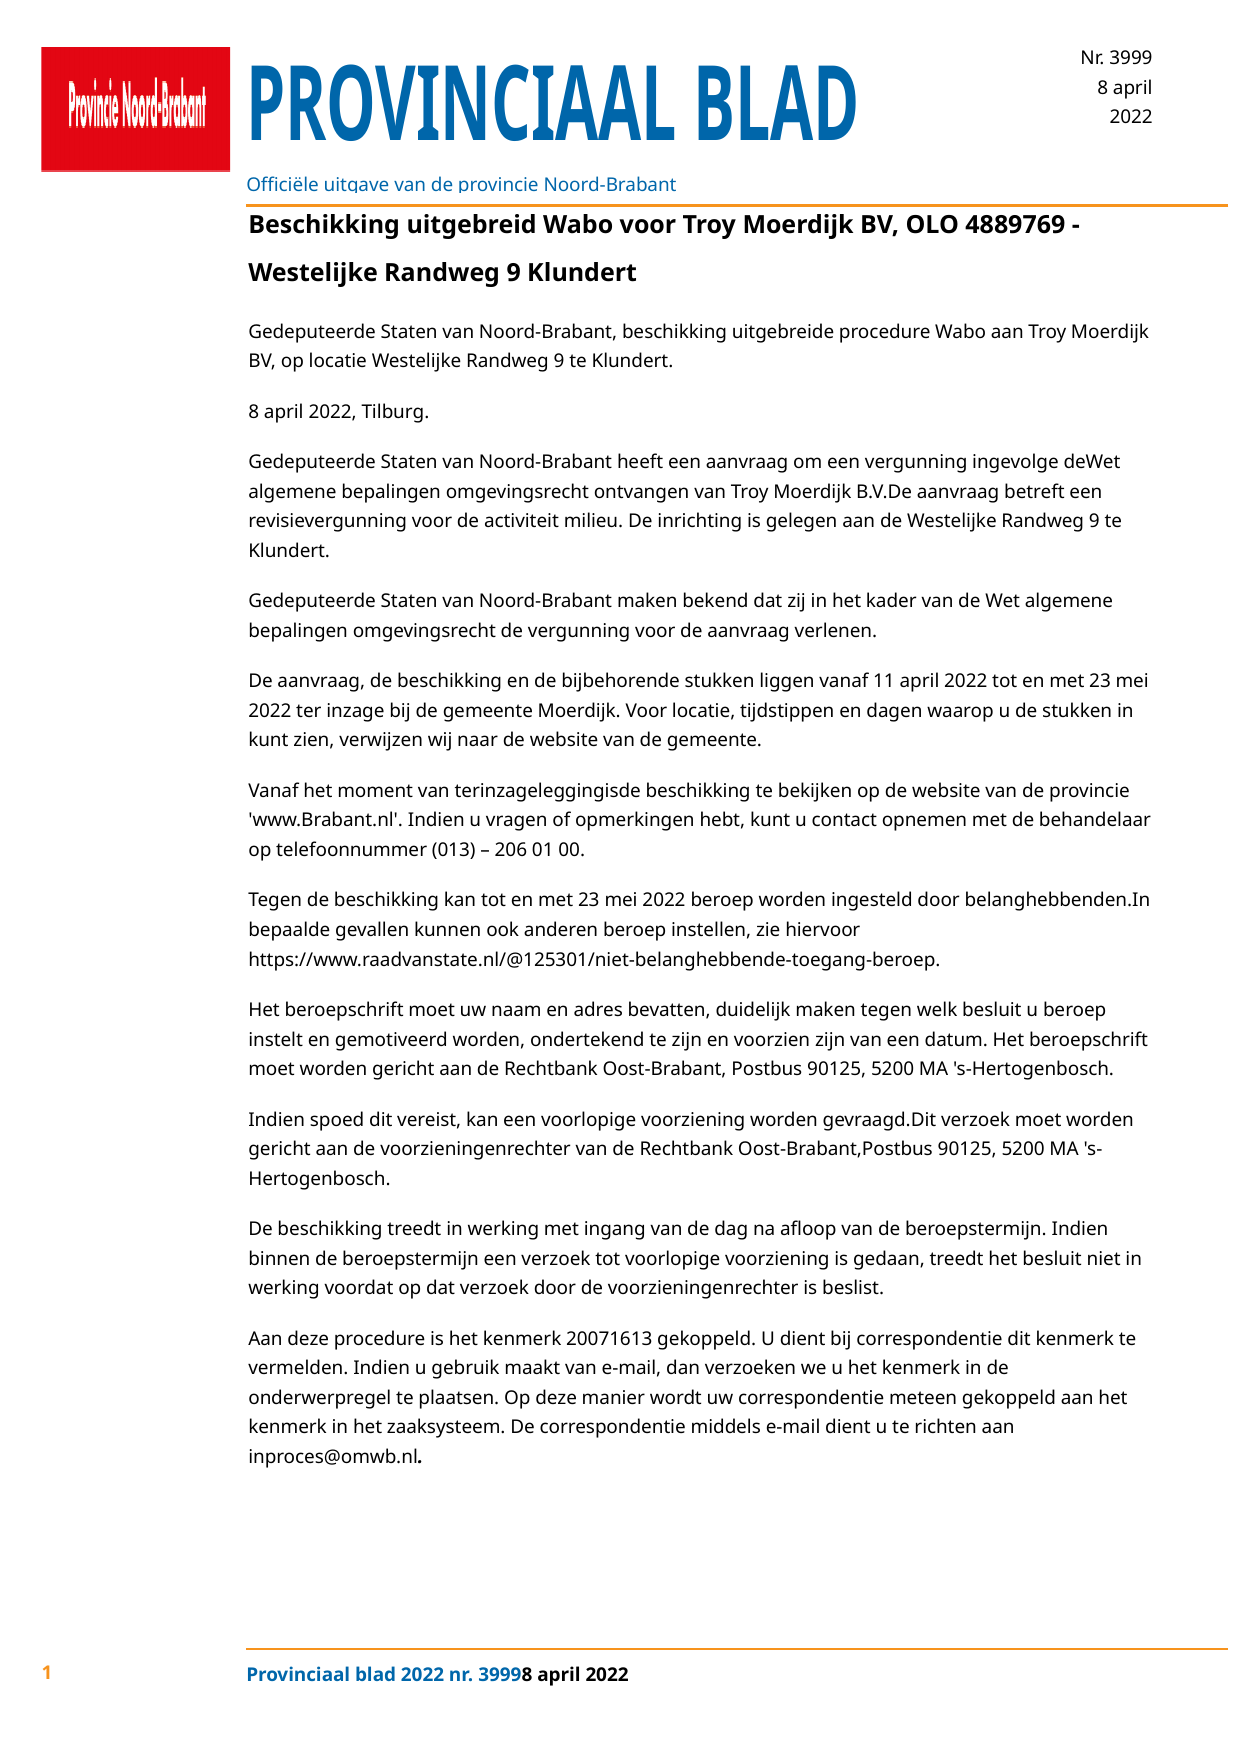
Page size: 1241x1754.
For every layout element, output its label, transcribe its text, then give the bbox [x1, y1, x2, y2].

text 8 april 2022, Tilburg. [248, 398, 1152, 424]
text Gedeputeerde Staten van Noord-Brabant, beschikking uitgebreide procedure Wabo aan Troy Moerdijk BV, op locatie Westelijke Randweg 9 te Klundert. [248, 318, 1152, 373]
text Aan deze procedure is het kenmerk 20071613 gekoppeld. U dient bij correspondentie dit kenmerk te vermelden. Indien u gebruik maakt van e-mail, dan verzoeken we u het kenmerk in de onderwerpregel te plaatsen. Op deze manier wordt uw correspondentie meteen gekoppeld aan het kenmerk in het zaaksysteem. De correspondentie middels e-mail dient u te richten aan inproces@omwb.nl. [248, 1325, 1152, 1469]
text Gedeputeerde Staten van Noord-Brabant maken bekend dat zij in het kader van de Wet algemene bepalingen omgevingsrecht de vergunning voor de aanvraag verlenen. [248, 587, 1152, 643]
text Indien spoed dit vereist, kan een voorlopige voorziening worden gevraagd.Dit verzoek moet worden gericht aan de voorzieningenrechter van de Rechtbank Oost-Brabant,Postbus 90125, 5200 MA 's-Hertogenbosch. [248, 1106, 1152, 1191]
text Beschikking uitgebreid Wabo voor Troy Moerdijk BV, OLO 4889769 - Westelijke Randweg 9 Klundert [248, 207, 1152, 288]
text Tegen de beschikking kan tot en met 23 mei 2022 beroep worden ingesteld door belanghebbenden.In bepaalde gevallen kunnen ook anderen beroep instellen, zie hiervoor https://www.raadvanstate.nl/@125301/niet-belanghebbende-toegang-beroep. [248, 887, 1152, 972]
picture [41, 47, 231, 172]
text Vanaf het moment van terinzageleggingisde beschikking te bekijken op de website van de provincie 'www.Brabant.nl'. Indien u vragen of opmerkingen hebt, kunt u contact opnemen met de behandelaar op telefoonnummer (013) – 206 01 00. [248, 777, 1152, 862]
text Het beroepschrift moet uw naam en adres bevatten, duidelijk maken tegen welk besluit u beroep instelt en gemotiveerd worden, ondertekend te zijn en voorzien zijn van een datum. Het beroepschrift moet worden gericht aan de Rechtbank Oost-Brabant, Postbus 90125, 5200 MA 's-Hertogenbosch. [248, 996, 1152, 1081]
text De aanvraag, de beschikking en de bijbehorende stukken liggen vanaf 11 april 2022 tot en met 23 mei 2022 ter inzage bij de gemeente Moerdijk. Voor locatie, tijdstippen en dagen waarop u de stukken in kunt zien, verwijzen wij naar de website van de gemeente. [248, 667, 1152, 752]
text Gedeputeerde Staten van Noord-Brabant heeft een aanvraag om een vergunning ingevolge deWet algemene bepalingen omgevingsrecht ontvangen van Troy Moerdijk B.V.De aanvraag betreft een revisievergunning voor de activiteit milieu. De inrichting is gelegen aan de Westelijke Randweg 9 te Klundert. [248, 448, 1152, 563]
text De beschikking treedt in werking met ingang van de dag na afloop van de beroepstermijn. Indien binnen de beroepstermijn een verzoek tot voorlopige voorziening is gedaan, treedt het besluit niet in werking voordat op dat verzoek door de voorzieningenrechter is beslist. [248, 1215, 1152, 1300]
